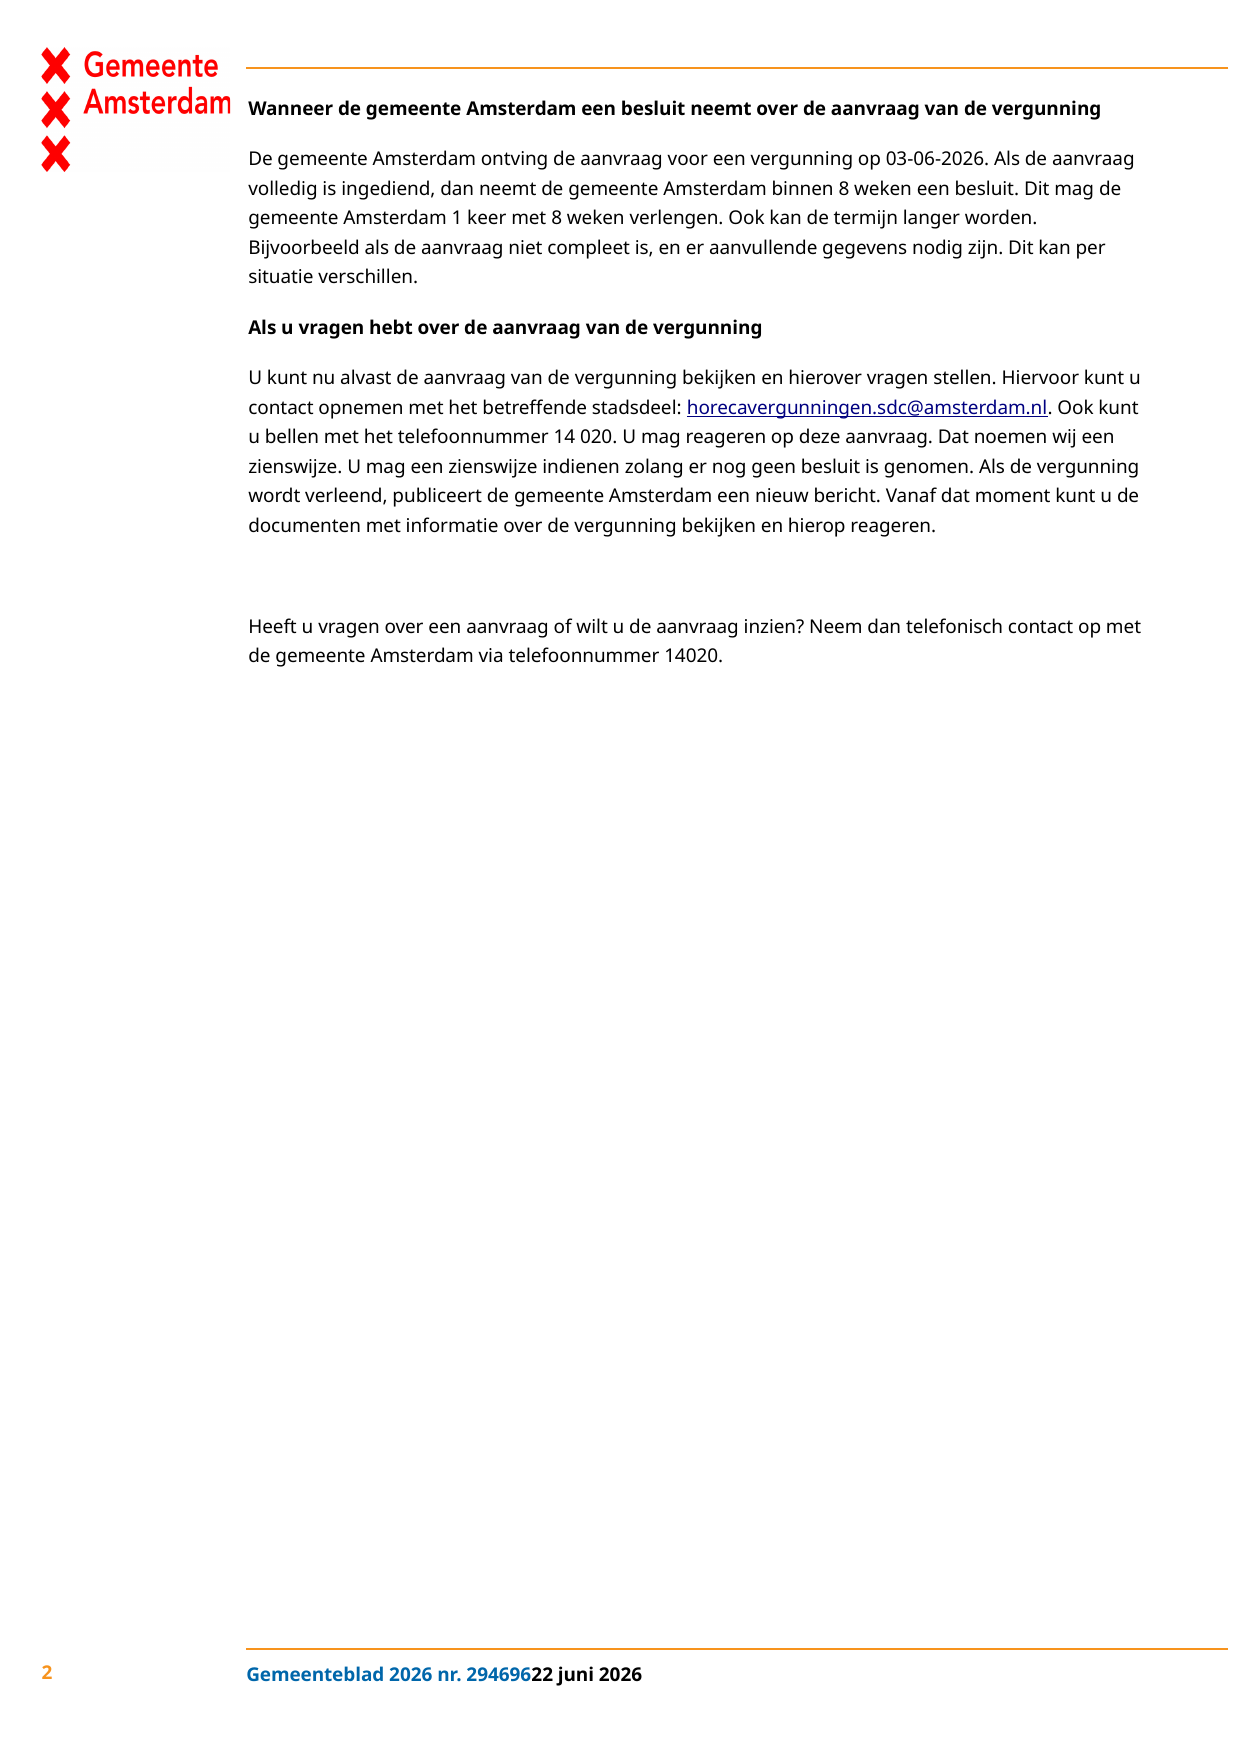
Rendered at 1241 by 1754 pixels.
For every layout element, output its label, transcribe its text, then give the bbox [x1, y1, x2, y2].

text Wanneer de gemeente Amsterdam een besluit neemt over de aanvraag van de vergunning [248, 95, 1152, 121]
text U kunt nu alvast de aanvraag van de vergunning bekijken en hierover vragen stellen. Hiervoor kunt u contact opnemen met het betreffende stadsdeel: horecavergunningen.sdc@amsterdam.nl. Ook kunt u bellen met het telefoonnummer 14 020. U mag reageren op deze aanvraag. Dat noemen wij een zienswijze. U mag een zienswijze indienen zolang er nog geen besluit is genomen. Als de vergunning wordt verleend, publiceert de gemeente Amsterdam een nieuw bericht. Vanaf dat moment kunt u de documenten met informatie over de vergunning bekijken en hierop reageren. [248, 364, 1152, 538]
picture [41, 47, 231, 172]
text Als u vragen hebt over de aanvraag van de vergunning [248, 314, 1152, 340]
text Heeft u vragen over een aanvraag of wilt u de aanvraag inzien? Neem dan telefonisch contact op met de gemeente Amsterdam via telefoonnummer 14020. [248, 613, 1152, 668]
text De gemeente Amsterdam ontving de aanvraag voor een vergunning op 03-06-2026. Als de aanvraag volledig is ingediend, dan neemt de gemeente Amsterdam binnen 8 weken een besluit. Dit mag de gemeente Amsterdam 1 keer met 8 weken verlengen. Ook kan de termijn langer worden. Bijvoorbeeld als de aanvraag niet compleet is, en er aanvullende gegevens nodig zijn. Dit kan per situatie verschillen. [248, 145, 1152, 289]
